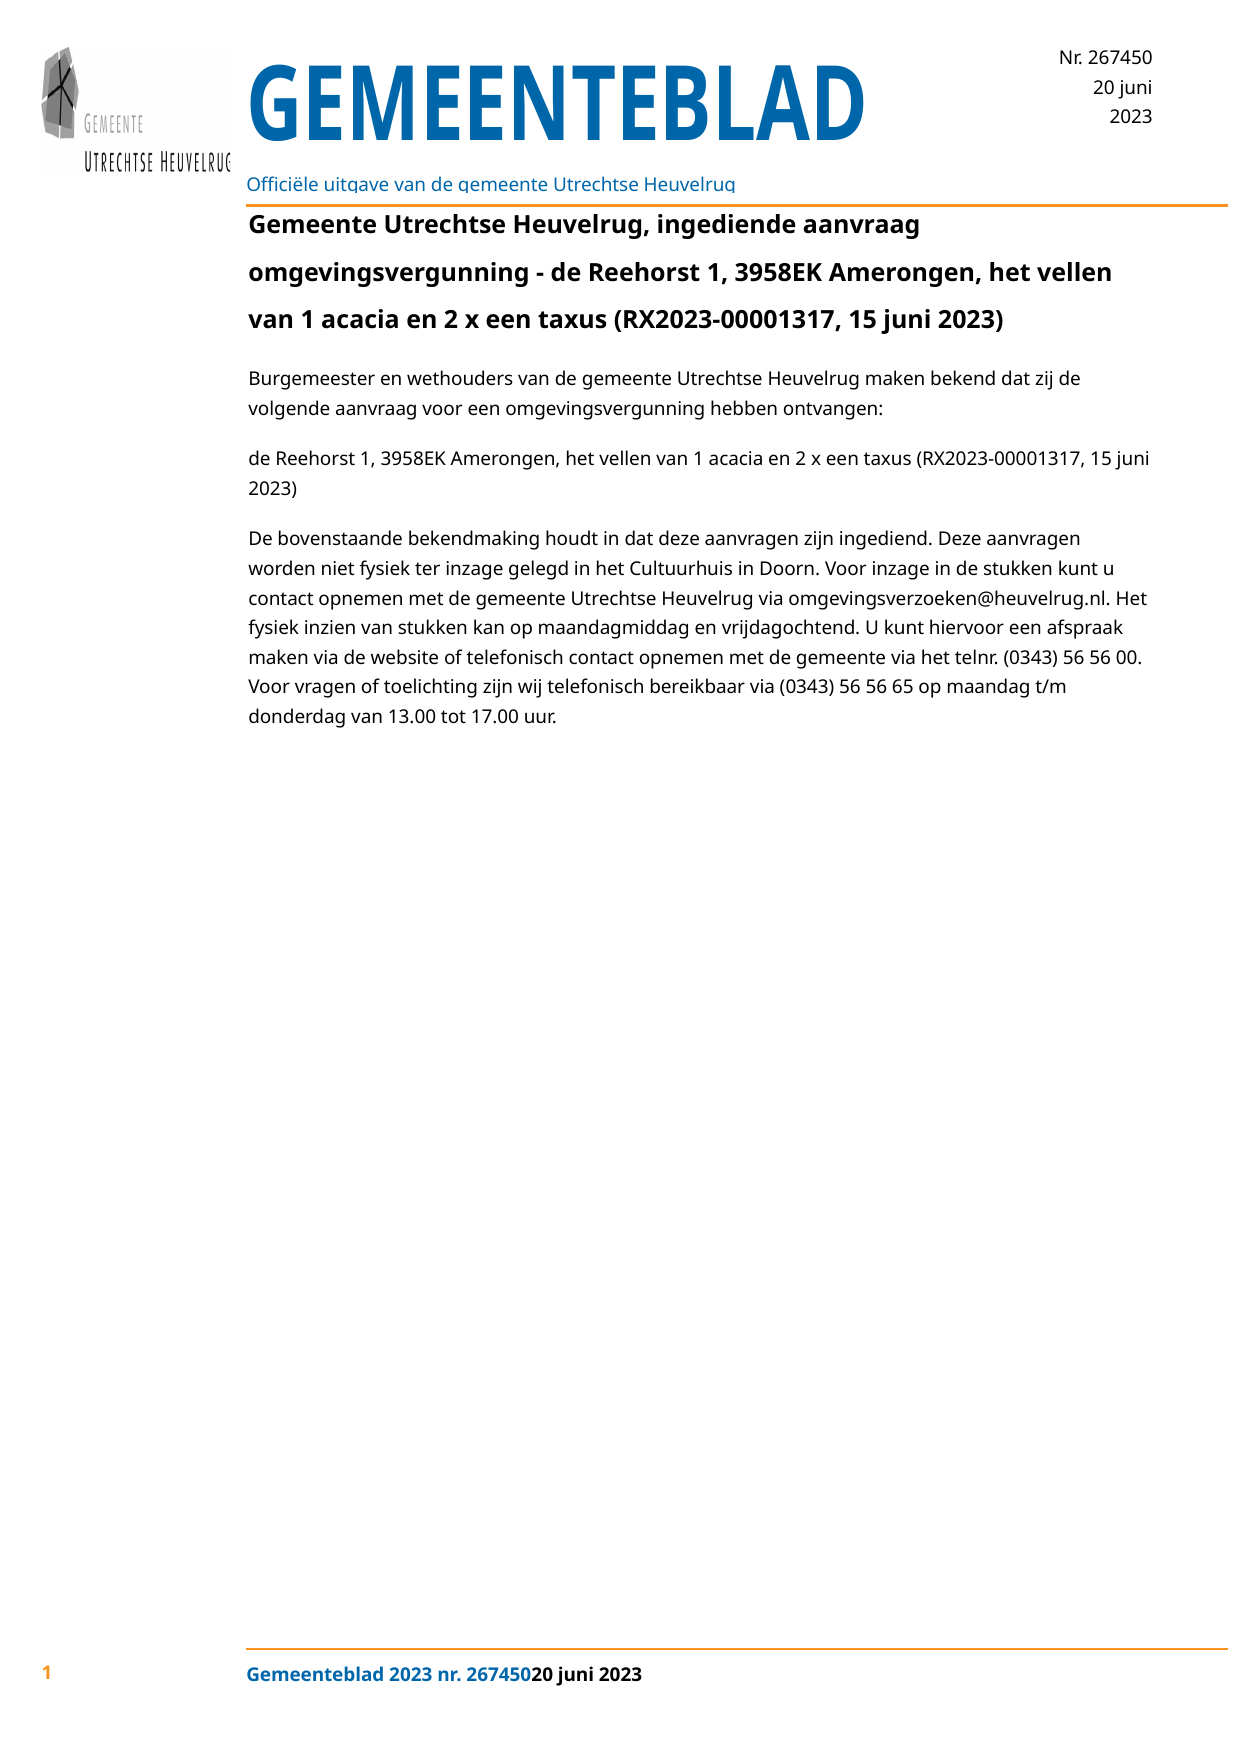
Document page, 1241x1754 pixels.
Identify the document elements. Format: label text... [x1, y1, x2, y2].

text De bovenstaande bekendmaking houdt in dat deze aanvragen zijn ingediend. Deze aanvragen worden niet fysiek ter inzage gelegd in het Cultuurhuis in Doorn. Voor inzage in de stukken kunt u contact opnemen met de gemeente Utrechtse Heuvelrug via omgevingsverzoeken@heuvelrug.nl. Het fysiek inzien van stukken kan op maandagmiddag en vrijdagochtend. U kunt hiervoor een afspraak maken via de website of telefonisch contact opnemen met de gemeente via het telnr. (0343) 56 56 00. Voor vragen of toelichting zijn wij telefonisch bereikbaar via (0343) 56 56 65 op maandag t/m donderdag van 13.00 tot 17.00 uur. [248, 526, 1152, 729]
text Gemeente Utrechtse Heuvelrug, ingediende aanvraag omgevingsvergunning - de Reehorst 1, 3958EK Amerongen, het vellen van 1 acacia en 2 x een taxus (RX2023-00001317, 15 juni 2023) [248, 207, 1152, 336]
picture [41, 47, 231, 172]
text Burgemeester en wethouders van de gemeente Utrechtse Heuvelrug maken bekend dat zij de volgende aanvraag voor een omgevingsvergunning hebben ontvangen: [248, 366, 1152, 421]
text de Reehorst 1, 3958EK Amerongen, het vellen van 1 acacia en 2 x een taxus (RX2023-00001317, 15 juni 2023) [248, 446, 1152, 501]
